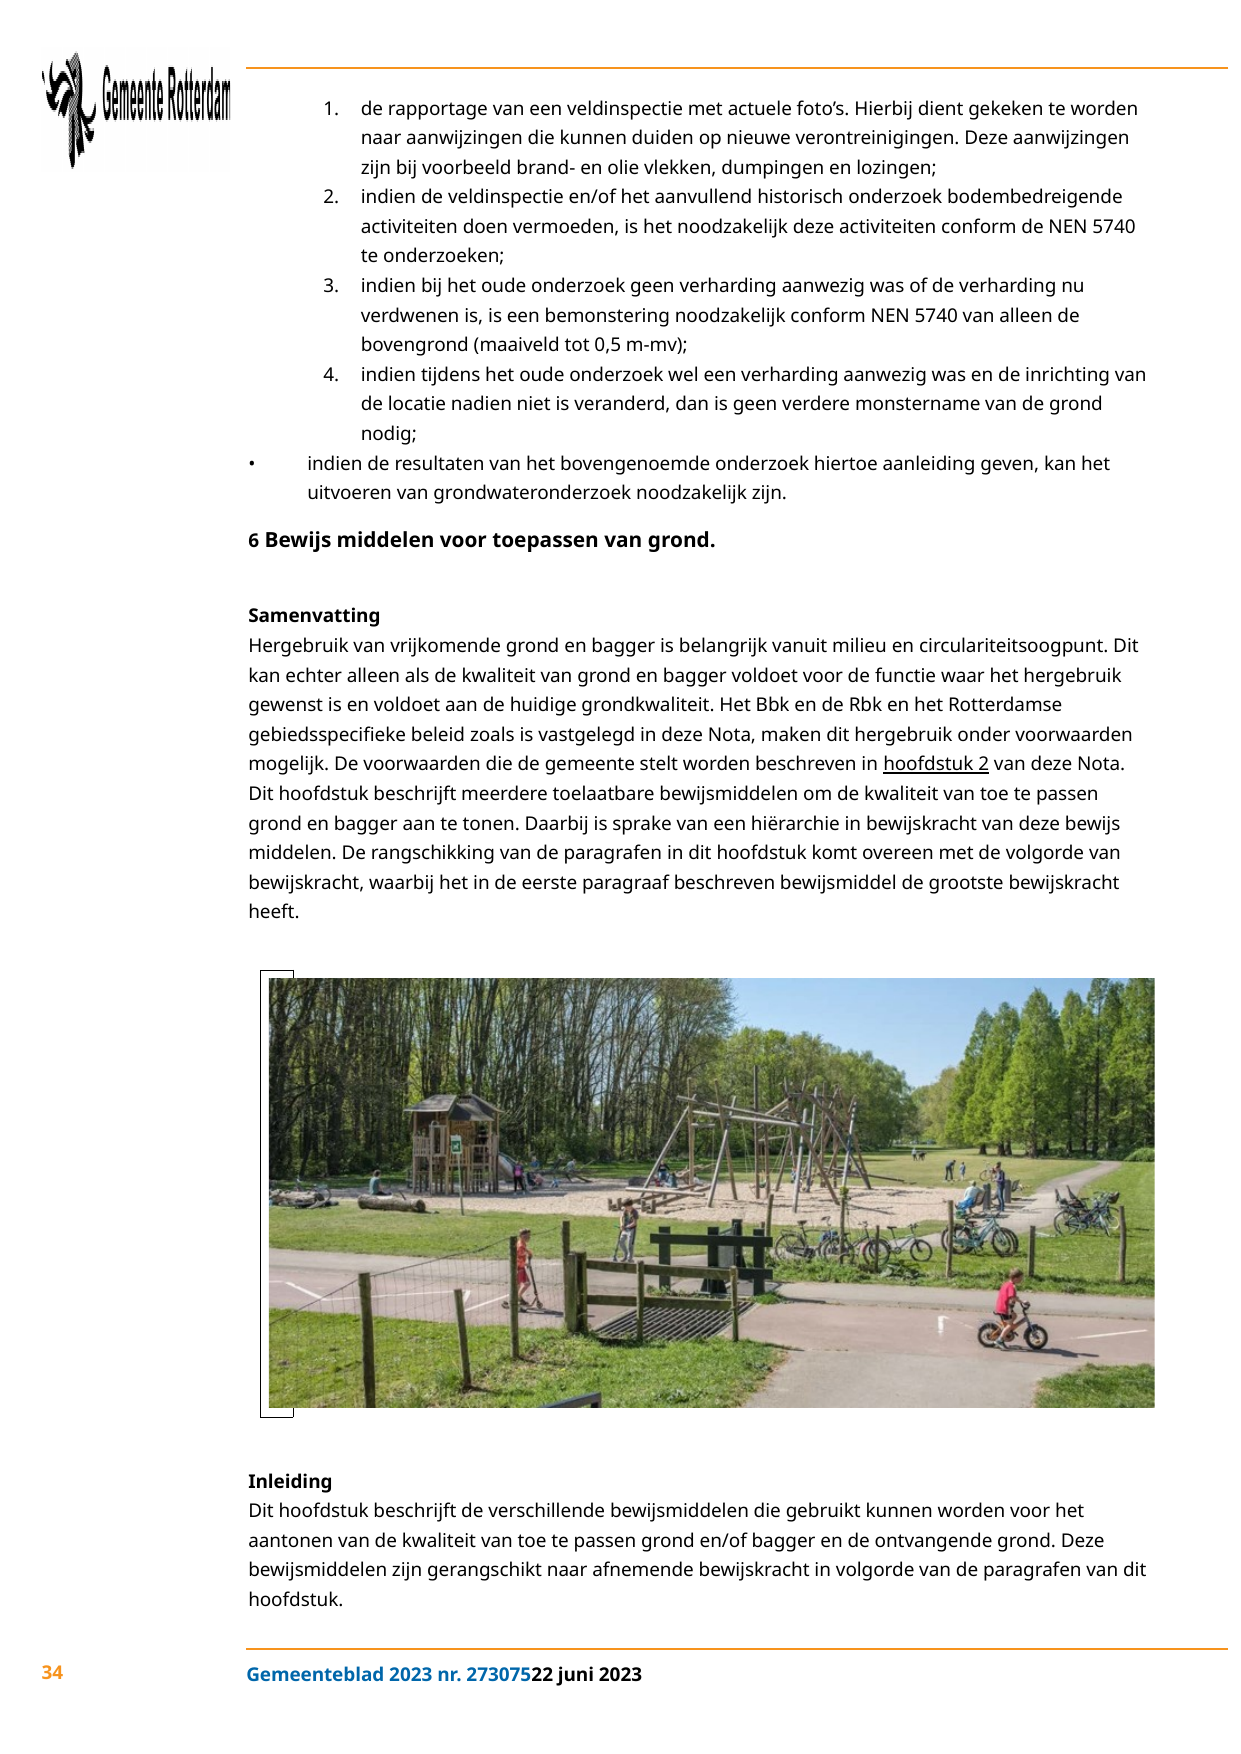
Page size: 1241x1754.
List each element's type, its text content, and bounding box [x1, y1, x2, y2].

text 6 Bewijs­ middelen voor toepassen van grond. [248, 525, 1152, 553]
picture [41, 47, 231, 172]
list indien de veldinspectie en/of het aanvullend historisch onderzoek bodembedreigende activiteiten doen vermoeden, is het noodzakelijk deze activiteiten conform de NEN 5740 te onderzoeken; [323, 183, 1152, 268]
text Dit hoofdstuk beschrijft de verschillende bewijsmiddelen die gebruikt kunnen worden voor het aantonen van de kwaliteit van toe te passen grond en/of bagger en de ontvangende grond. Deze bewijsmiddelen zijn gerangschikt naar afnemende bewijskracht in volgorde van de paragrafen van dit hoofdstuk. [248, 1497, 1152, 1612]
text Inleiding [248, 1468, 1152, 1493]
text Hergebruik van vrijkomende grond en bagger is belangrijk vanuit milieu­ en circulariteitsoogpunt. Dit kan echter alleen als de kwaliteit van grond en bagger voldoet voor de functie waar het hergebruik gewenst is en voldoet aan de huidige grondkwaliteit. Het Bbk en de Rbk en het Rotterdamse gebiedsspecifieke beleid zoals is vastgelegd in deze Nota, maken dit hergebruik onder voorwaarden mogelijk. De voorwaarden die de gemeente stelt worden beschreven in hoofdstuk 2 van deze Nota. Dit hoofdstuk beschrijft meerdere toelaatbare bewijsmiddelen om de kwaliteit van toe te passen grond en bagger aan te tonen. Daarbij is sprake van een hiërarchie in bewijskracht van deze bewijs­ middelen. De rangschikking van de paragrafen in dit hoofdstuk komt overeen met de volgorde van bewijskracht, waarbij het in de eerste paragraaf beschreven bewijsmiddel de grootste bewijskracht heeft. [248, 632, 1152, 924]
list indien bij het oude onderzoek geen verharding aanwezig was of de verharding nu verdwenen is, is een bemonstering noodzakelijk conform NEN 5740 van alleen de bovengrond (maaiveld tot 0,5 m-mv); [323, 272, 1152, 357]
list indien de resultaten van het bovengenoemde onderzoek hiertoe aanleiding geven, kan het uitvoeren van grondwateronderzoek noodzakelijk zijn. [248, 450, 1152, 505]
list indien tijdens het oude onderzoek wel een verharding aanwezig was en de inrichting van de locatie nadien niet is veranderd, dan is geen verdere monstername van de grond nodig; [323, 361, 1152, 446]
list de rapportage van een veldinspectie met actuele foto’s. Hierbij dient gekeken te worden naar aanwijzingen die kunnen duiden op nieuwe verontreinigingen. Deze aanwijzingen zijn bij voorbeeld brand- en olie vlekken, dumpingen en lozingen; [323, 95, 1152, 180]
text Samenvatting [248, 603, 1152, 628]
picture [268, 978, 1155, 1408]
